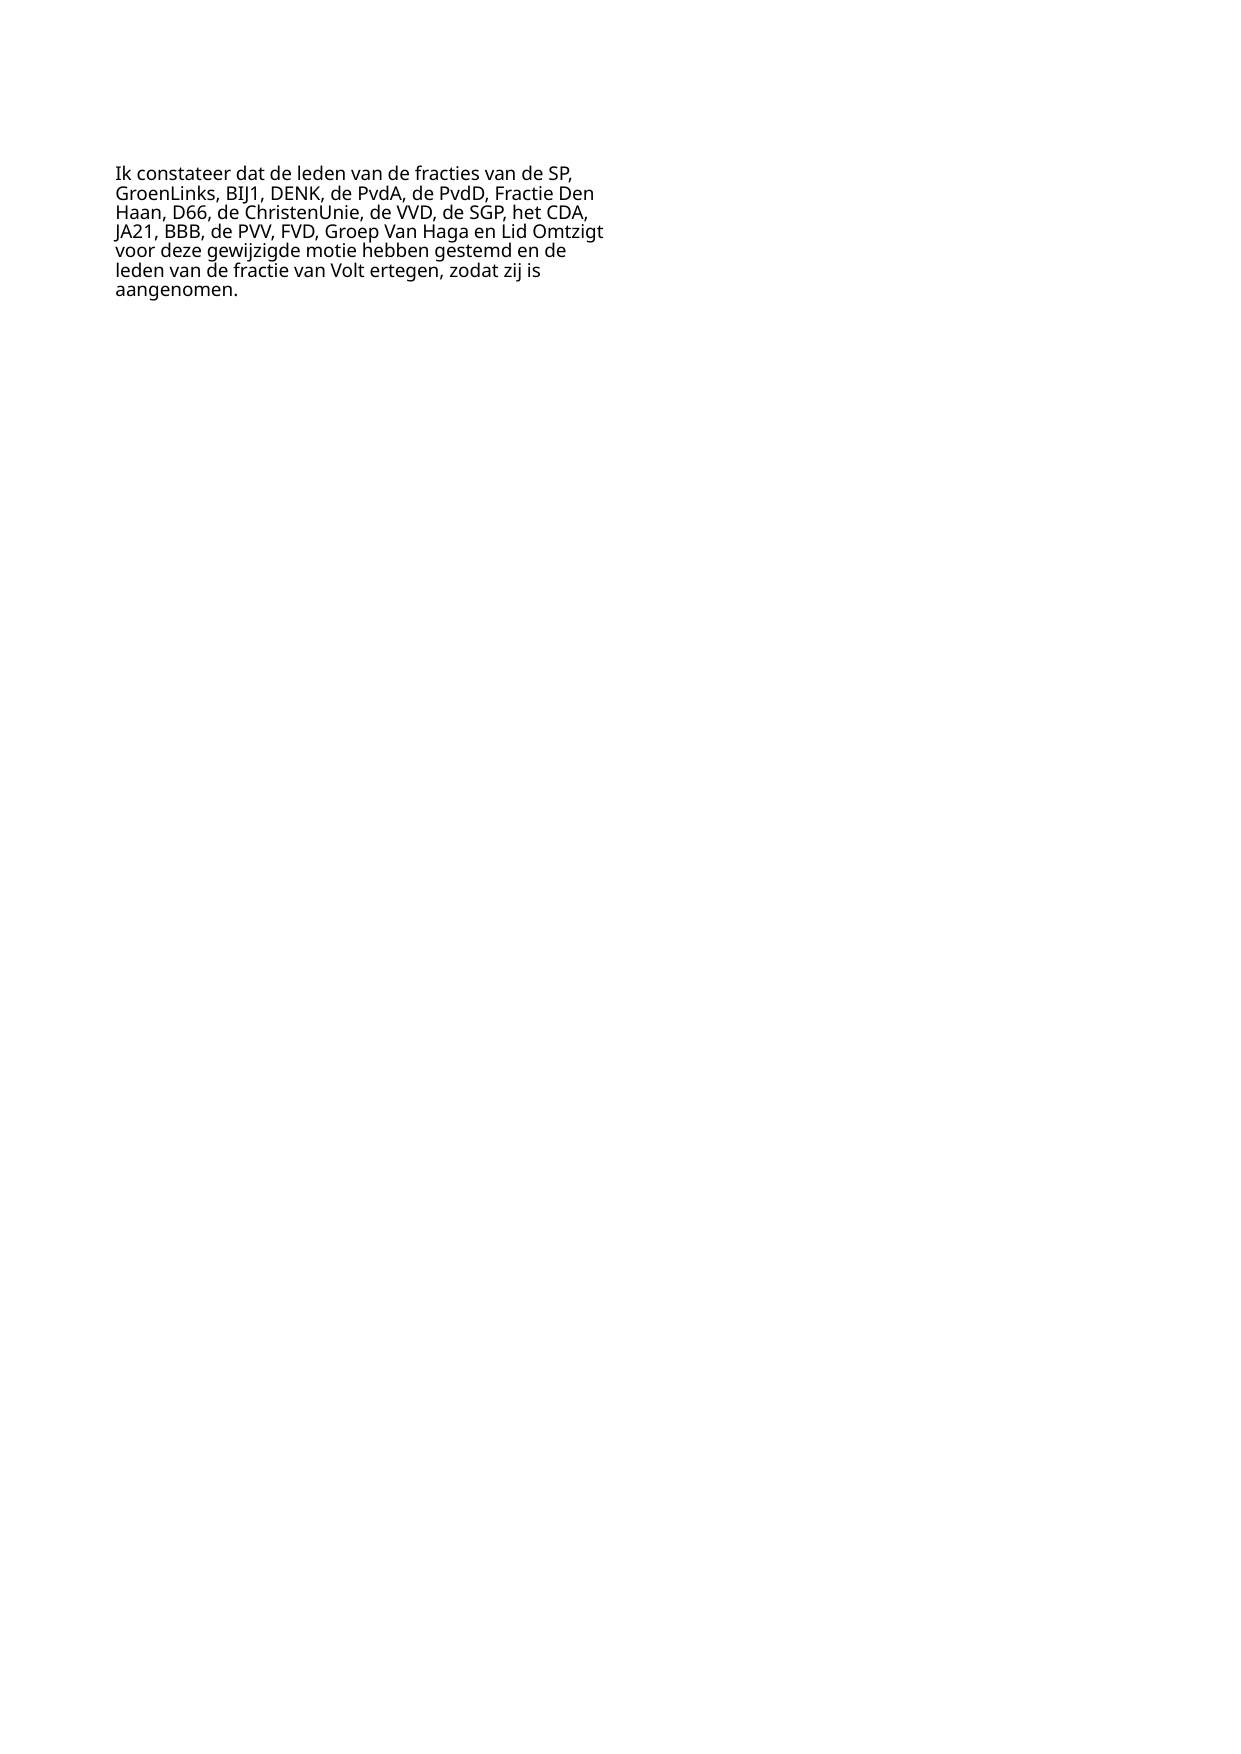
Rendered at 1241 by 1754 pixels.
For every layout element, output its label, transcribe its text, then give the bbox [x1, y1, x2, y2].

text Ik constateer dat de leden van de fracties van de SP, GroenLinks, BIJ1, DENK, de PvdA, de PvdD, Fractie Den Haan, D66, de ChristenUnie, de VVD, de SGP, het CDA, JA21, BBB, de PVV, FVD, Groep Van Haga en Lid Omtzigt voor deze gewijzigde motie hebben gestemd en de leden van de fractie van Volt ertegen, zodat zij is aangenomen. [115, 165, 605, 300]
